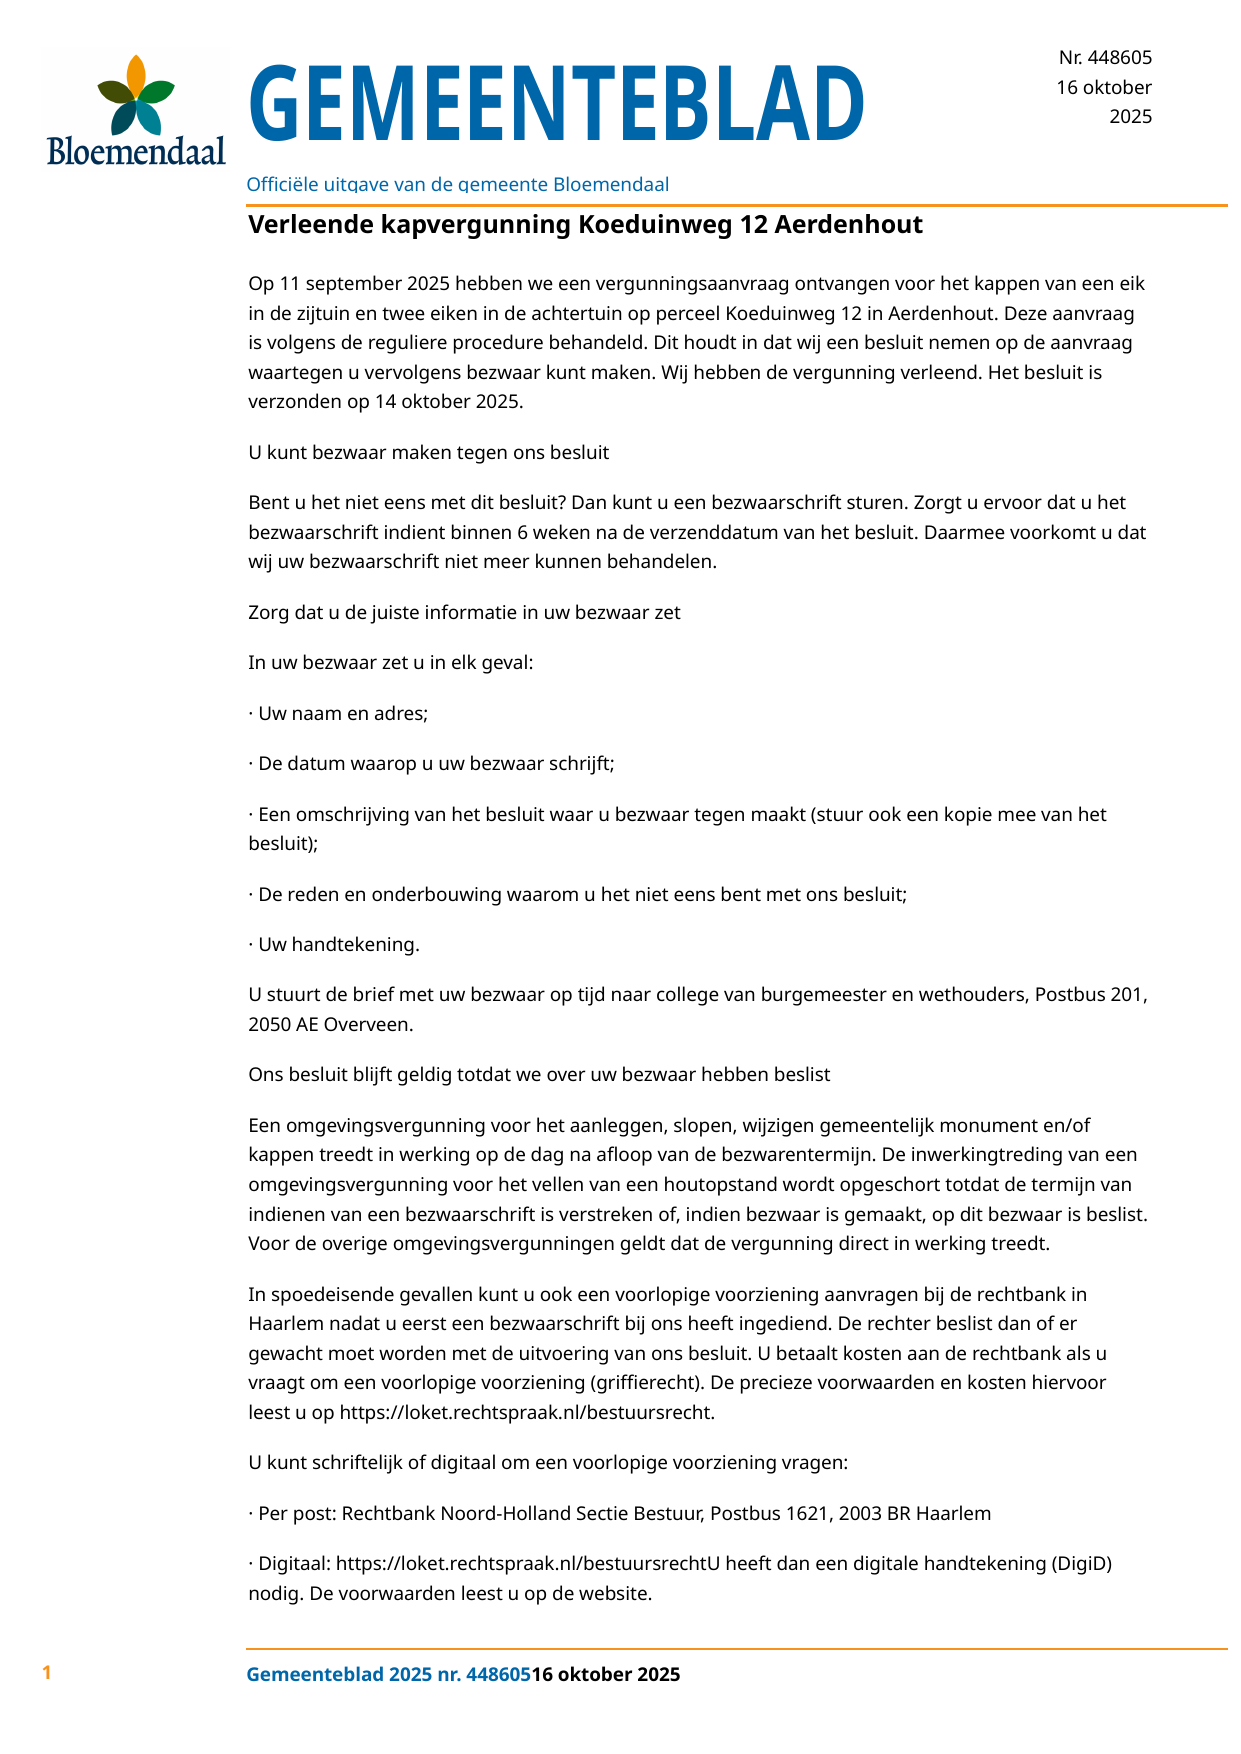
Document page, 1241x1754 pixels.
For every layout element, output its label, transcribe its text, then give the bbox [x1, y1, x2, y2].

text In spoedeisende gevallen kunt u ook een voorlopige voorziening aanvragen bij de rechtbank in Haarlem nadat u eerst een bezwaarschrift bij ons heeft ingediend. De rechter beslist dan of er gewacht moet worden met de uitvoering van ons besluit. U betaalt kosten aan de rechtbank als u vraagt om een voorlopige voorziening (griffierecht). De precieze voorwaarden en kosten hiervoor leest u op https://loket.rechtspraak.nl/bestuursrecht. [248, 1281, 1152, 1425]
text Op 11 september 2025 hebben we een vergunningsaanvraag ontvangen voor het kappen van een eik in de zijtuin en twee eiken in de achtertuin op perceel Koeduinweg 12 in Aerdenhout. Deze aanvraag is volgens de reguliere procedure behandeld. Dit houdt in dat wij een besluit nemen op de aanvraag waartegen u vervolgens bezwaar kunt maken. Wij hebben de vergunning verleend. Het besluit is verzonden op 14 oktober 2025. [248, 270, 1152, 414]
text Ons besluit blijft geldig totdat we over uw bezwaar hebben beslist [248, 1062, 1152, 1087]
text U stuurt de brief met uw bezwaar op tijd naar college van burgemeester en wethouders, Postbus 201, 2050 AE Overveen. [248, 982, 1152, 1037]
text Verleende kapvergunning Koeduinweg 12 Aerdenhout [248, 207, 1152, 241]
text U kunt bezwaar maken tegen ons besluit [248, 439, 1152, 465]
text U kunt schriftelijk of digitaal om een voorlopige voorziening vragen: [248, 1449, 1152, 1475]
text In uw bezwaar zet u in elk geval: [248, 649, 1152, 675]
text · Per post: Rechtbank Noord-Holland Sectie Bestuur, Postbus 1621, 2003 BR Haarlem [248, 1500, 1152, 1526]
text · Uw naam en adres; [248, 700, 1152, 726]
text Bent u het niet eens met dit besluit? Dan kunt u een bezwaarschrift sturen. Zorgt u ervoor dat u het bezwaarschrift indient binnen 6 weken na de verzenddatum van het besluit. Daarmee voorkomt u dat wij uw bezwaarschrift niet meer kunnen behandelen. [248, 489, 1152, 574]
text · Digitaal: https://loket.rechtspraak.nl/bestuursrechtU heeft dan een digitale handtekening (DigiD) nodig. De voorwaarden leest u op de website. [248, 1550, 1152, 1606]
text Zorg dat u de juiste informatie in uw bezwaar zet [248, 599, 1152, 625]
text · Uw handtekening. [248, 931, 1152, 957]
text · Een omschrijving van het besluit waar u bezwaar tegen maakt (stuur ook een kopie mee van het besluit); [248, 801, 1152, 856]
text · De reden en onderbouwing waarom u het niet eens bent met ons besluit; [248, 881, 1152, 906]
text · De datum waarop u uw bezwaar schrijft; [248, 750, 1152, 776]
picture [41, 47, 231, 172]
text Een omgevingsvergunning voor het aanleggen, slopen, wijzigen gemeentelijk monument en/of kappen treedt in werking op de dag na afloop van de bezwarentermijn. De inwerkingtreding van een omgevingsvergunning voor het vellen van een houtopstand wordt opgeschort totdat de termijn van indienen van een bezwaarschrift is verstreken of, indien bezwaar is gemaakt, op dit bezwaar is beslist. Voor de overige omgevingsvergunningen geldt dat de vergunning direct in werking treedt. [248, 1112, 1152, 1256]
